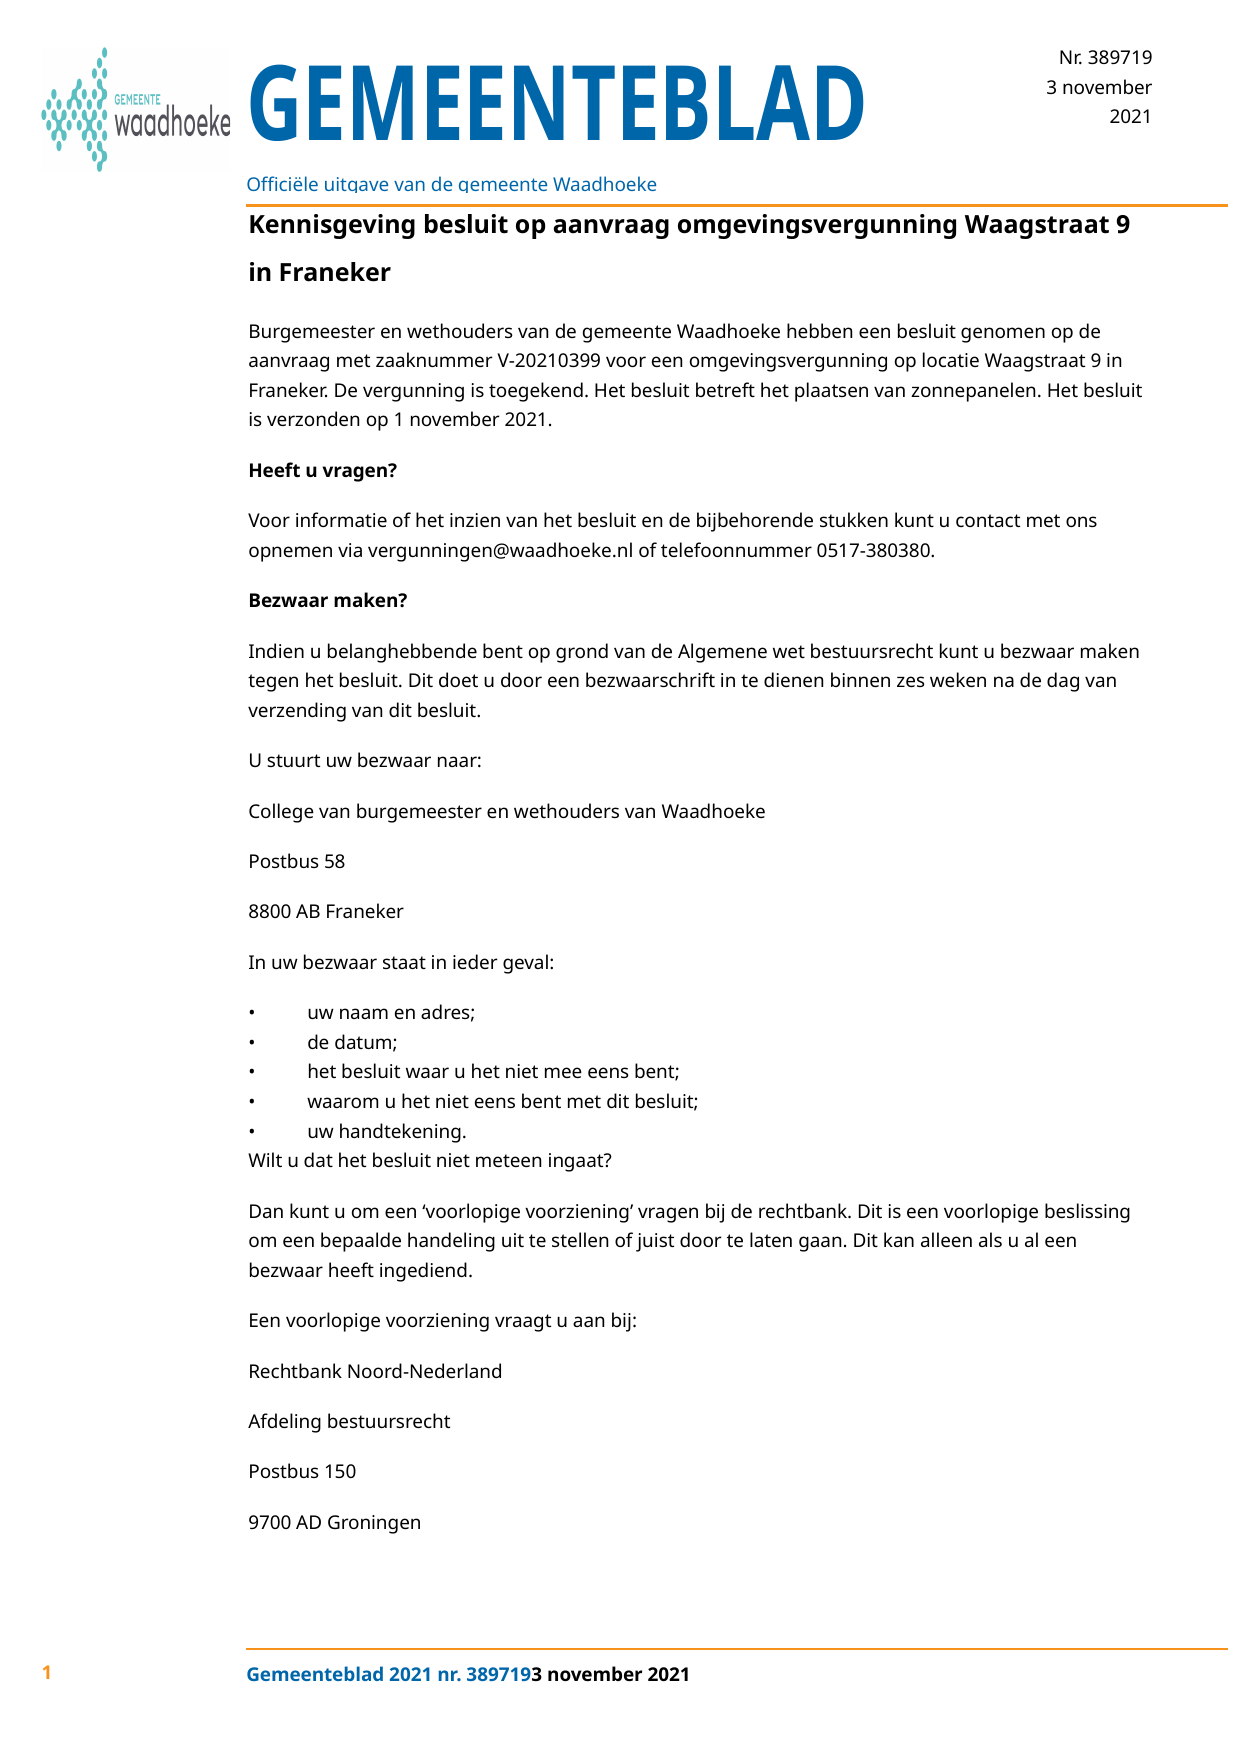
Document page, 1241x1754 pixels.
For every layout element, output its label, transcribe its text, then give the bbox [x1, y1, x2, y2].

list uw handtekening. [248, 1118, 1152, 1144]
text 9700 AD Groningen [248, 1509, 1152, 1535]
text Een voorlopige voorziening vraagt u aan bij: [248, 1307, 1152, 1333]
text Postbus 150 [248, 1459, 1152, 1484]
text 8800 AB Franeker [248, 899, 1152, 924]
text Dan kunt u om een ‘voorlopige voorziening’ vragen bij de rechtbank. Dit is een voorlopige beslissing om een bepaalde handeling uit te stellen of juist door te laten gaan. Dit kan alleen als u al een bezwaar heeft ingediend. [248, 1198, 1152, 1283]
text Postbus 58 [248, 848, 1152, 874]
text In uw bezwaar staat in ieder geval: [248, 949, 1152, 975]
text U stuurt uw bezwaar naar: [248, 747, 1152, 773]
text Heeft u vragen? [248, 457, 1152, 483]
list het besluit waar u het niet mee eens bent; [248, 1059, 1152, 1084]
text Afdeling bestuursrecht [248, 1408, 1152, 1434]
picture [41, 47, 231, 172]
text Bezwaar maken? [248, 587, 1152, 613]
text Wilt u dat het besluit niet meteen ingaat? [248, 1147, 1152, 1173]
text Voor informatie of het inzien van het besluit en de bijbehorende stukken kunt u contact met ons opnemen via vergunningen@waadhoeke.nl of telefoonnummer 0517-380380. [248, 507, 1152, 563]
text Kennisgeving besluit op aanvraag omgevingsvergunning Waagstraat 9 in Franeker [248, 207, 1152, 288]
list waarom u het niet eens bent met dit besluit; [248, 1088, 1152, 1114]
list uw naam en adres; [248, 999, 1152, 1025]
text Rechtbank Noord-Nederland [248, 1358, 1152, 1384]
text Indien u belanghebbende bent op grond van de Algemene wet bestuursrecht kunt u bezwaar maken tegen het besluit. Dit doet u door een bezwaarschrift in te dienen binnen zes weken na de dag van verzending van dit besluit. [248, 638, 1152, 723]
text College van burgemeester en wethouders van Waadhoeke [248, 798, 1152, 824]
list de datum; [248, 1029, 1152, 1055]
text Burgemeester en wethouders van de gemeente Waadhoeke hebben een besluit genomen op de aanvraag met zaaknummer V-20210399 voor een omgevingsvergunning op locatie Waagstraat 9 in Franeker. De vergunning is toegekend. Het besluit betreft het plaatsen van zonnepanelen. Het besluit is verzonden op 1 november 2021. [248, 318, 1152, 432]
